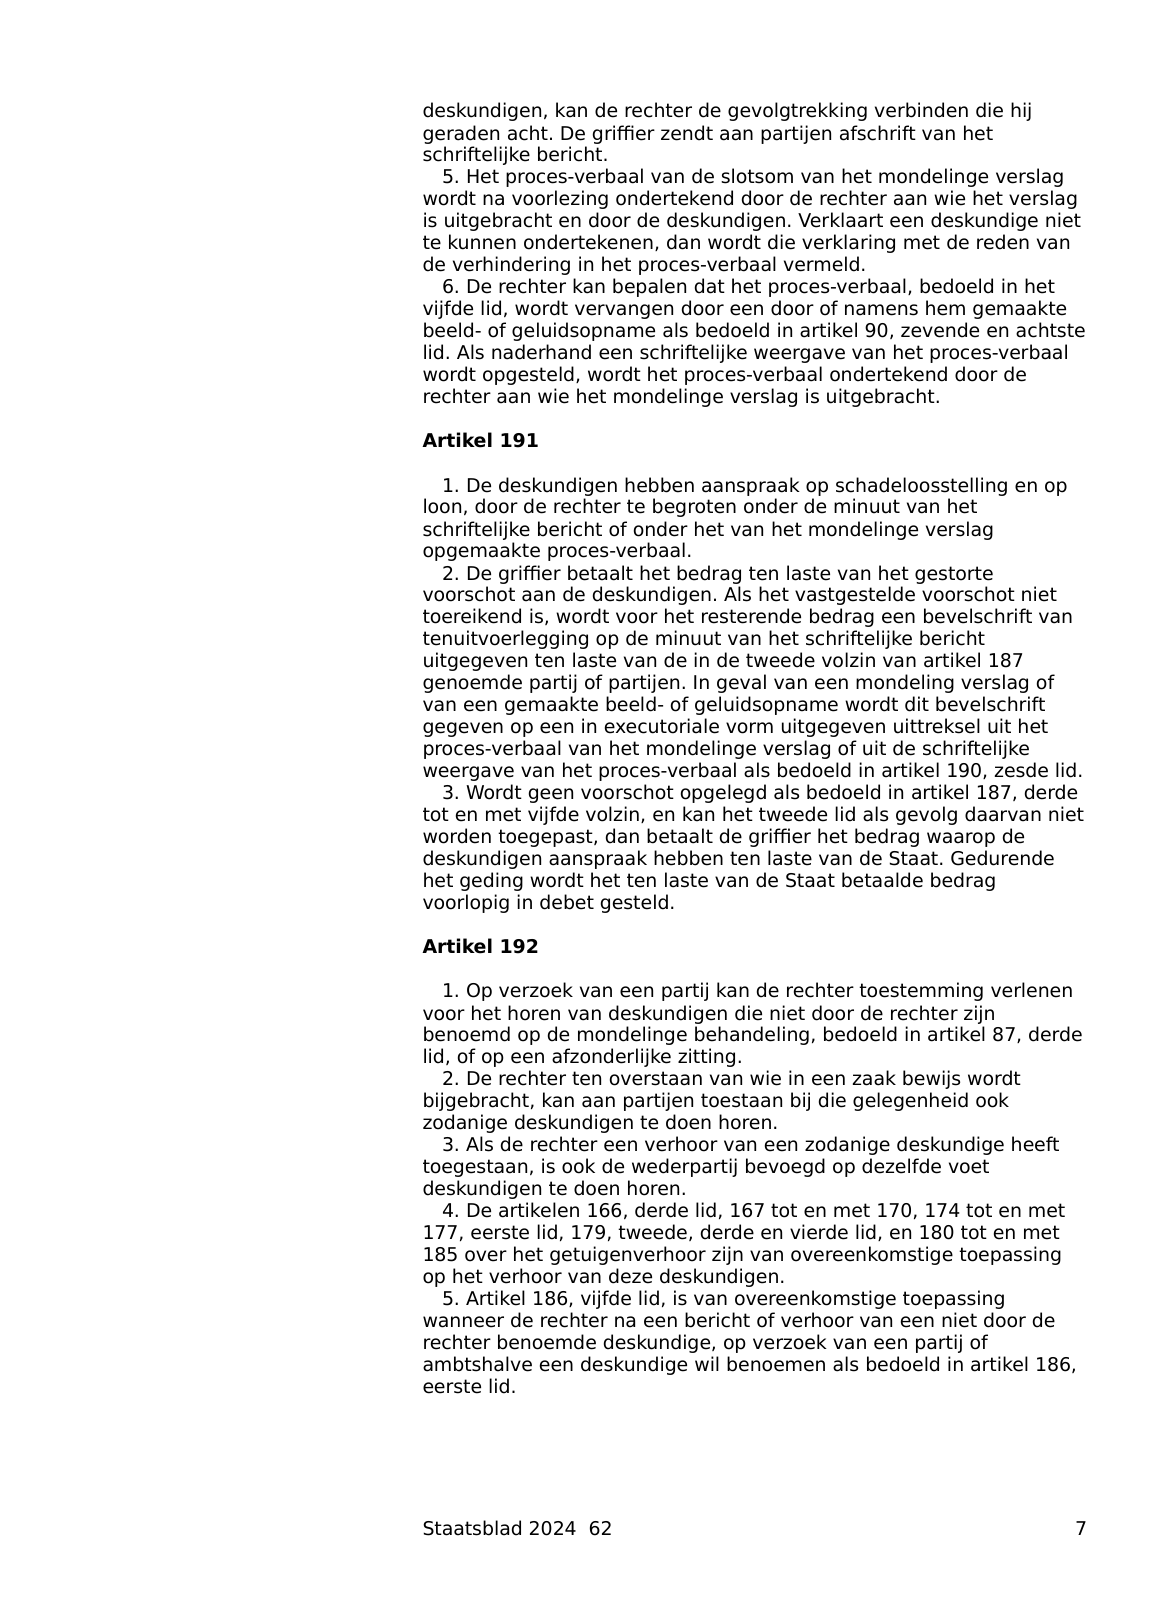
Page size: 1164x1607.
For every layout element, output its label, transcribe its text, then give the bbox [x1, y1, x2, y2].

text 1. Op verzoek van een partij kan de rechter toestemming verlenen voor het horen van deskundigen die niet door de rechter zijn benoemd op de mondelinge behandeling, bedoeld in artikel 87, derde lid, of op een afzonderlijke zitting. [422, 980, 1087, 1068]
text 1. De deskundigen hebben aanspraak op schadeloosstelling en op loon, door de rechter te begroten onder de minuut van het schriftelijke bericht of onder het van het mondelinge verslag opgemaakte proces-verbaal. [422, 474, 1087, 562]
text 5. Het proces-verbaal van de slotsom van het mondelinge verslag wordt na voorlezing ondertekend door de rechter aan wie het verslag is uitgebracht en door de deskundigen. Verklaart een deskundige niet te kunnen ondertekenen, dan wordt die verklaring met de reden van de verhindering in het proces-verbaal vermeld. [422, 166, 1087, 276]
text 5. Artikel 186, vijfde lid, is van overeenkomstige toepassing wanneer de rechter na een bericht of verhoor van een niet door de rechter benoemde deskundige, op verzoek van een partij of ambtshalve een deskundige wil benoemen als bedoeld in artikel 186, eerste lid. [422, 1288, 1087, 1398]
text 3. Als de rechter een verhoor van een zodanige deskundige heeft toegestaan, is ook de wederpartij bevoegd op dezelfde voet deskundigen te doen horen. [422, 1134, 1087, 1200]
subtitle Artikel 192 [422, 936, 1087, 958]
text 2. De griffier betaalt het bedrag ten laste van het gestorte voorschot aan de deskundigen. Als het vastgestelde voorschot niet toereikend is, wordt voor het resterende bedrag een bevelschrift van tenuitvoerlegging op de minuut van het schriftelijke bericht uitgegeven ten laste van de in de tweede volzin van artikel 187 genoemde partij of partijen. In geval van een mondeling verslag of van een gemaakte beeld- of geluidsopname wordt dit bevelschrift gegeven op een in executoriale vorm uitgegeven uittreksel uit het proces-verbaal van het mondelinge verslag of uit de schriftelijke weergave van het proces-verbaal als bedoeld in artikel 190, zesde lid. [422, 562, 1087, 782]
subtitle Artikel 191 [422, 430, 1087, 452]
text 6. De rechter kan bepalen dat het proces-verbaal, bedoeld in het vijfde lid, wordt vervangen door een door of namens hem gemaakte beeld- of geluidsopname als bedoeld in artikel 90, zevende en achtste lid. Als naderhand een schriftelijke weergave van het proces-verbaal wordt opgesteld, wordt het proces-verbaal ondertekend door de rechter aan wie het mondelinge verslag is uitgebracht. [422, 276, 1087, 408]
text 2. De rechter ten overstaan van wie in een zaak bewijs wordt bijgebracht, kan aan partijen toestaan bij die gelegenheid ook zodanige deskundigen te doen horen. [422, 1068, 1087, 1134]
text 3. Wordt geen voorschot opgelegd als bedoeld in artikel 187, derde tot en met vijfde volzin, en kan het tweede lid als gevolg daarvan niet worden toegepast, dan betaalt de griffier het bedrag waarop de deskundigen aanspraak hebben ten laste van de Staat. Gedurende het geding wordt het ten laste van de Staat betaalde bedrag voorlopig in debet gesteld. [422, 782, 1087, 914]
text deskundigen, kan de rechter de gevolgtrekking verbinden die hij geraden acht. De griffier zendt aan partijen afschrift van het schriftelijke bericht. [422, 100, 1087, 166]
text 4. De artikelen 166, derde lid, 167 tot en met 170, 174 tot en met 177, eerste lid, 179, tweede, derde en vierde lid, en 180 tot en met 185 over het getuigenverhoor zijn van overeenkomstige toepassing op het verhoor van deze deskundigen. [422, 1200, 1087, 1288]
